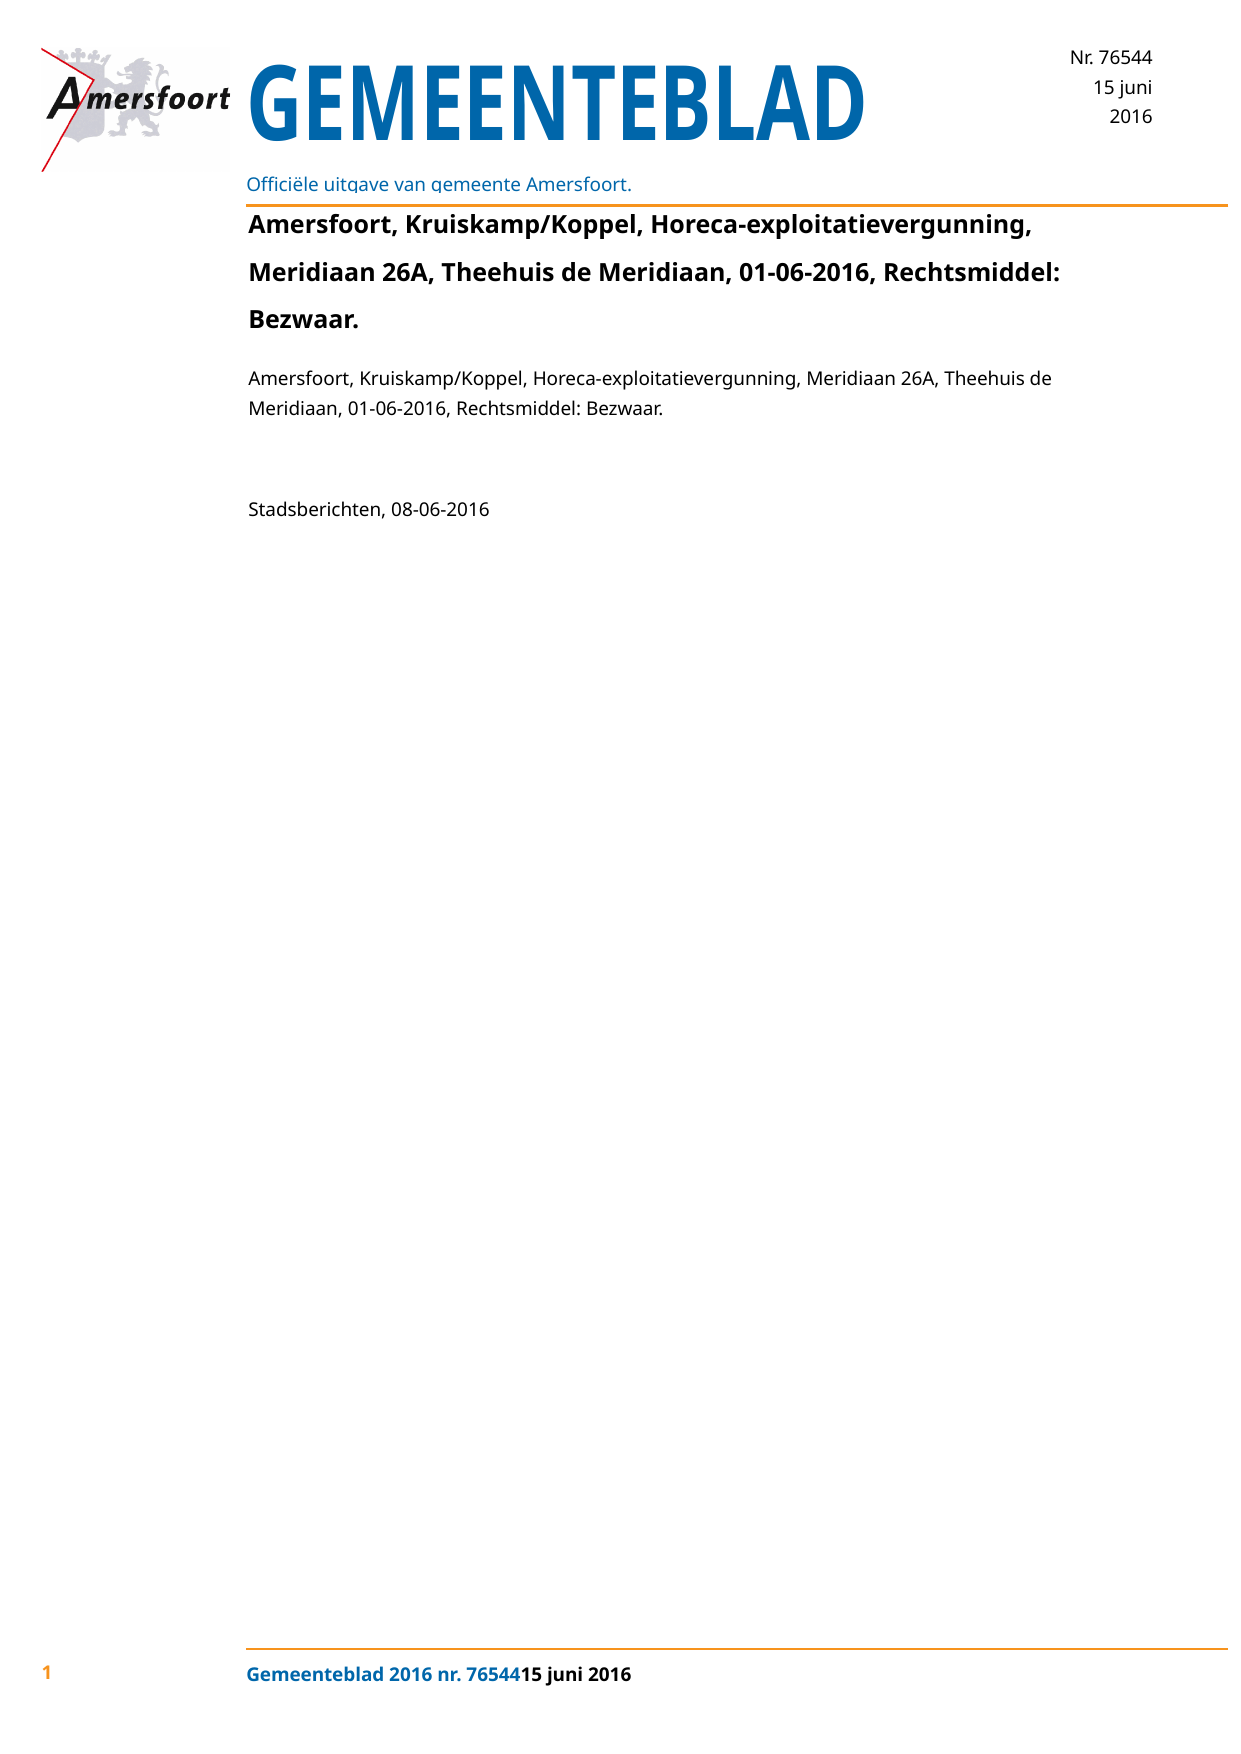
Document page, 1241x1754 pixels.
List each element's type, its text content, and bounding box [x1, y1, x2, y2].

text Amersfoort, Kruiskamp/Koppel, Horeca-exploitatievergunning, Meridiaan 26A, Theehuis de Meridiaan, 01-06-2016, Rechtsmiddel: Bezwaar. [248, 207, 1152, 336]
picture [41, 47, 231, 172]
text Amersfoort, Kruiskamp/Koppel, Horeca-exploitatievergunning, Meridiaan 26A, Theehuis de Meridiaan, 01-06-2016, Rechtsmiddel: Bezwaar. [248, 366, 1152, 421]
text Stadsberichten, 08-06-2016 [248, 496, 1152, 522]
